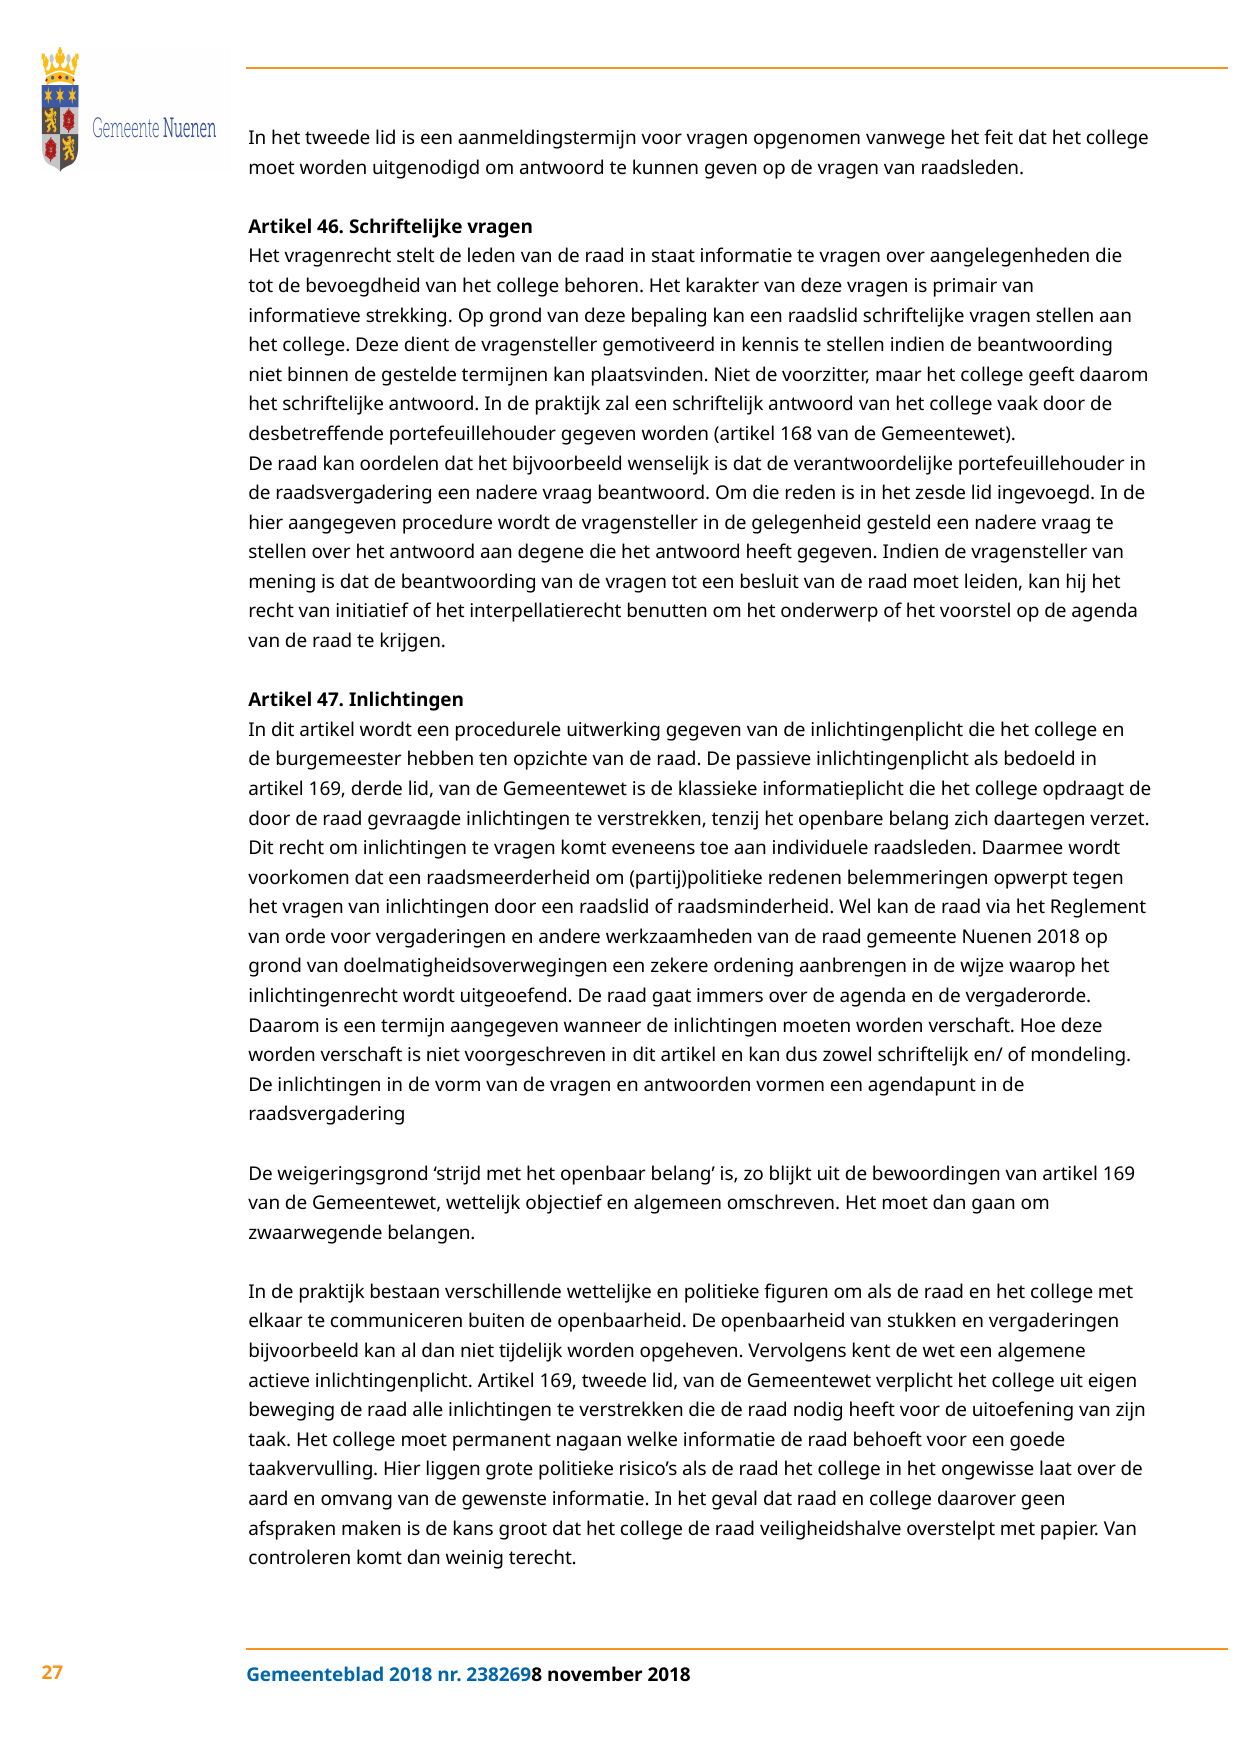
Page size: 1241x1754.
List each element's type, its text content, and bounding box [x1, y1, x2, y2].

picture [41, 47, 231, 172]
text Het vragenrecht stelt de leden van de raad in staat informatie te vragen over aangelegenheden die tot de bevoegdheid van het college behoren. Het karakter van deze vragen is primair van informatieve strekking. Op grond van deze bepaling kan een raadslid schriftelijke vragen stellen aan het college. Deze dient de vragensteller gemotiveerd in kennis te stellen indien de beantwoording niet binnen de gestelde termijnen kan plaatsvinden. Niet de voorzitter, maar het college geeft daarom het schriftelijke antwoord. In de praktijk zal een schriftelijk antwoord van het college vaak door de desbetreffende portefeuillehouder gegeven worden (artikel 168 van de Gemeentewet). [248, 243, 1152, 446]
text De weigeringsgrond ‘strijd met het openbaar belang’ is, zo blijkt uit de bewoordingen van artikel 169 van de Gemeentewet, wettelijk objectief en algemeen omschreven. Het moet dan gaan om zwaarwegende belangen. [248, 1160, 1152, 1245]
text Artikel 46. Schriftelijke vragen [248, 213, 1152, 239]
text Artikel 47. Inlichtingen [248, 686, 1152, 712]
text In dit artikel wordt een procedurele uitwerking gegeven van de inlichtingenplicht die het college en de burgemeester hebben ten opzichte van de raad. De passieve inlichtingenplicht als bedoeld in artikel 169, derde lid, van de Gemeentewet is de klassieke informatieplicht die het college opdraagt de door de raad gevraagde inlichtingen te verstrekken, tenzij het openbare belang zich daartegen verzet. Dit recht om inlichtingen te vragen komt eveneens toe aan individuele raadsleden. Daarmee wordt voorkomen dat een raadsmeerderheid om (partij)politieke redenen belemmeringen opwerpt tegen het vragen van inlichtingen door een raadslid of raadsminderheid. Wel kan de raad via het Reglement van orde voor vergaderingen en andere werkzaamheden van de raad gemeente Nuenen 2018 op grond van doelmatigheidsoverwegingen een zekere ordening aanbrengen in de wijze waarop het inlichtingenrecht wordt uitgeoefend. De raad gaat immers over de agenda en de vergaderorde. Daarom is een termijn aangegeven wanneer de inlichtingen moeten worden verschaft. Hoe deze worden verschaft is niet voorgeschreven in dit artikel en kan dus zowel schriftelijk en/ of mondeling. De inlichtingen in de vorm van de vragen en antwoorden vormen een agendapunt in de raadsvergadering [248, 716, 1152, 1126]
text In de praktijk bestaan verschillende wettelijke en politieke figuren om als de raad en het college met elkaar te communiceren buiten de openbaarheid. De openbaarheid van stukken en vergaderingen bijvoorbeeld kan al dan niet tijdelijk worden opgeheven. Vervolgens kent de wet een algemene actieve inlichtingenplicht. Artikel 169, tweede lid, van de Gemeentewet verplicht het college uit eigen beweging de raad alle inlichtingen te verstrekken die de raad nodig heeft voor de uitoefening van zijn taak. Het college moet permanent nagaan welke informatie de raad behoeft voor een goede taakvervulling. Hier liggen grote politieke risico’s als de raad het college in het ongewisse laat over de aard en omvang van de gewenste informatie. In het geval dat raad en college daarover geen afspraken maken is de kans groot dat het college de raad veiligheidshalve overstelpt met papier. Van controleren komt dan weinig terecht. [248, 1278, 1152, 1570]
text In het tweede lid is een aanmeldingstermijn voor vragen opgenomen vanwege het feit dat het college moet worden uitgenodigd om antwoord te kunnen geven op de vragen van raadsleden. [248, 124, 1152, 180]
text De raad kan oordelen dat het bijvoorbeeld wenselijk is dat de verantwoordelijke portefeuillehouder in de raadsvergadering een nadere vraag beantwoord. Om die reden is in het zesde lid ingevoegd. In de hier aangegeven procedure wordt de vragensteller in de gelegenheid gesteld een nadere vraag te stellen over het antwoord aan degene die het antwoord heeft gegeven. Indien de vragensteller van mening is dat de beantwoording van de vragen tot een besluit van de raad moet leiden, kan hij het recht van initiatief of het interpellatierecht benutten om het onderwerp of het voorstel op de agenda van de raad te krijgen. [248, 450, 1152, 653]
